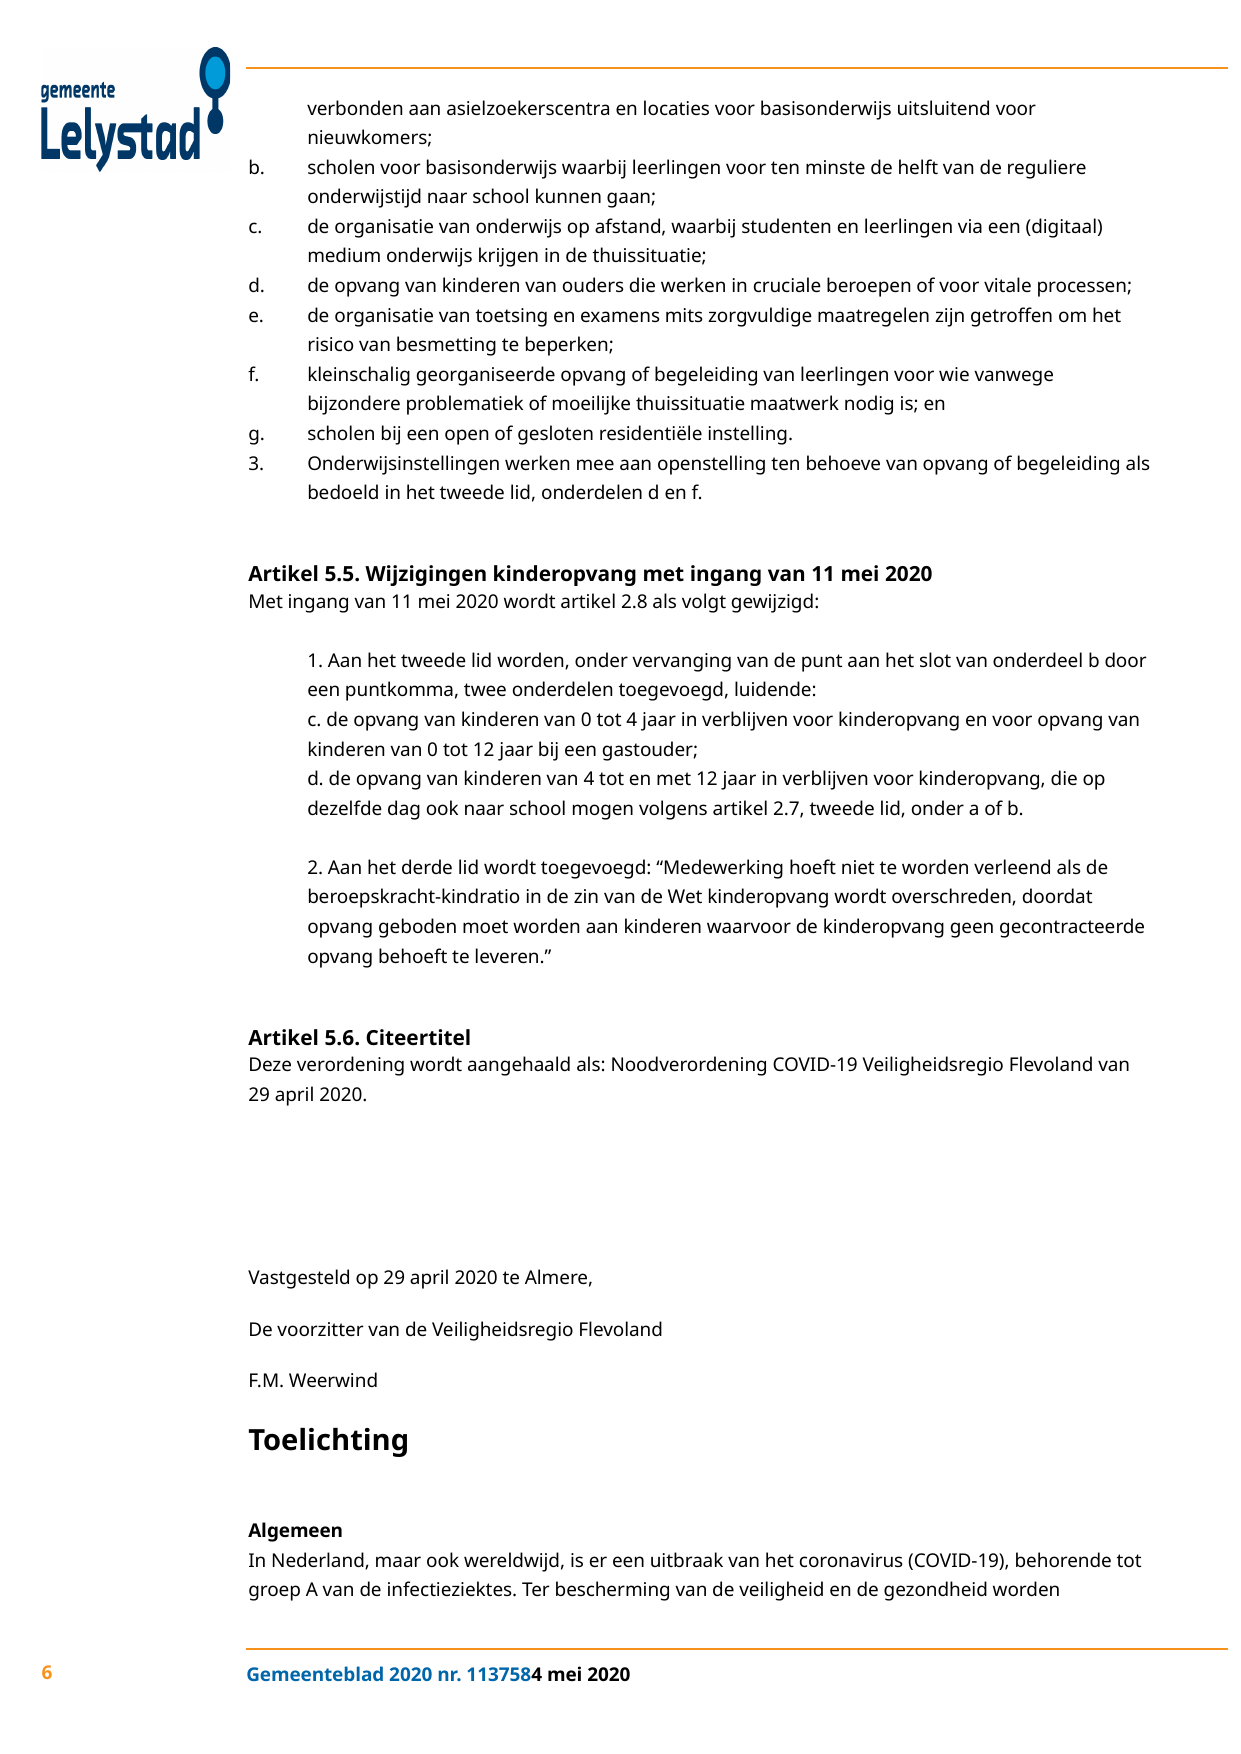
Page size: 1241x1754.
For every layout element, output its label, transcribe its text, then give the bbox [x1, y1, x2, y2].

text Artikel 5.6. Citeertitel [248, 1023, 1152, 1051]
text Toelichting [248, 1419, 1152, 1458]
list d. de opvang van kinderen van 4 tot en met 12 jaar in verblijven voor kinderopvang, die op dezelfde dag ook naar school mogen volgens artikel 2.7, tweede lid, onder a of b. [248, 765, 1152, 821]
list de organisatie van toetsing en examens mits zorgvuldige maatregelen zijn getroffen om het risico van besmetting te beperken; [248, 302, 1152, 357]
list de opvang van kinderen van ouders die werken in cruciale beroepen of voor vitale processen; [248, 272, 1152, 298]
text De voorzitter van de Veiligheidsregio Flevoland [248, 1316, 1152, 1342]
text Vastgesteld op 29 april 2020 te Almere, [248, 1264, 1152, 1290]
list c. de opvang van kinderen van 0 tot 4 jaar in verblijven voor kinderopvang en voor opvang van kinderen van 0 tot 12 jaar bij een gastouder; [248, 706, 1152, 761]
text Algemeen [248, 1517, 1152, 1543]
list scholen voor basisonderwijs waarbij leerlingen voor ten minste de helft van de reguliere onderwijstijd naar school kunnen gaan; [248, 154, 1152, 209]
text Met ingang van 11 mei 2020 wordt artikel 2.8 als volgt gewijzigd: [248, 588, 1152, 613]
list verbonden aan asielzoekerscentra en locaties voor basisonderwijs uitsluitend voor nieuwkomers; [248, 95, 1152, 150]
list 2. Aan het derde lid wordt toegevoegd: “Medewerking hoeft niet te worden verleend als de beroepskracht-kindratio in de zin van de Wet kinderopvang wordt overschreden, doordat opvang geboden moet worden aan kinderen waarvoor de kinderopvang geen gecontracteerde opvang behoeft te leveren.” [248, 854, 1152, 968]
text Artikel 5.5. Wijzigingen kinderopvang met ingang van 11 mei 2020 [248, 559, 1152, 588]
list kleinschalig georganiseerde opvang of begeleiding van leerlingen voor wie vanwege bijzondere problematiek of moeilijke thuissituatie maatwerk nodig is; en [248, 361, 1152, 416]
text In Nederland, maar ook wereldwijd, is er een uitbraak van het coronavirus (COVID-19), behorende tot groep A van de infectieziektes. Ter bescherming van de veiligheid en de gezondheid worden [248, 1547, 1152, 1602]
list de organisatie van onderwijs op afstand, waarbij studenten en leerlingen via een (digitaal) medium onderwijs krijgen in de thuissituatie; [248, 213, 1152, 268]
text F.M. Weerwind [248, 1367, 1152, 1393]
picture [41, 47, 231, 172]
text Deze verordening wordt aangehaald als: Noodverordening COVID-19 Veiligheidsregio Flevoland van 29 april 2020. [248, 1051, 1152, 1107]
list scholen bij een open of gesloten residentiële instelling. [248, 420, 1152, 446]
list 1. Aan het tweede lid worden, onder vervanging van de punt aan het slot van onderdeel b door een puntkomma, twee onderdelen toegevoegd, luidende: [248, 647, 1152, 702]
list Onderwijsinstellingen werken mee aan openstelling ten behoeve van opvang of begeleiding als bedoeld in het tweede lid, onderdelen d en f. [248, 450, 1152, 505]
